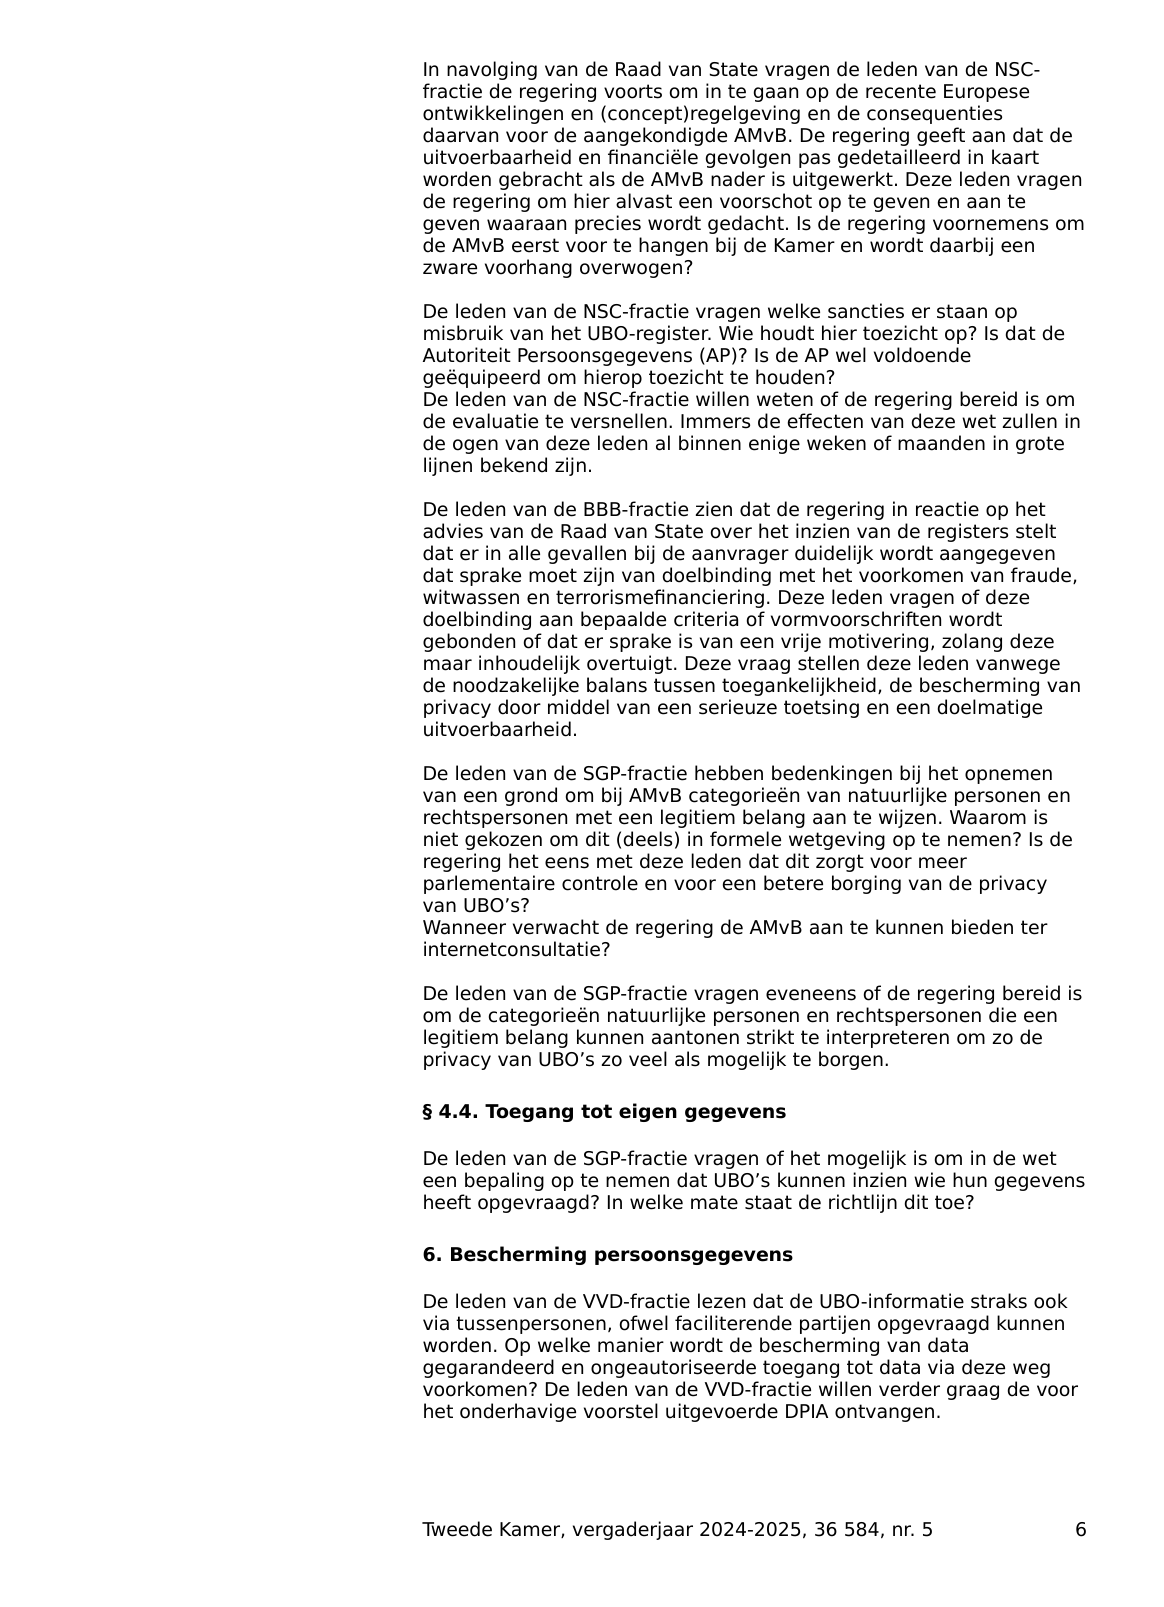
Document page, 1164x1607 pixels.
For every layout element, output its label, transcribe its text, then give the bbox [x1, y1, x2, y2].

subtitle 6. Bescherming persoonsgegevens [422, 1244, 1087, 1266]
text De leden van de NSC-fractie vragen welke sancties er staan op misbruik van het UBO-register. Wie houdt hier toezicht op? Is dat de Autoriteit Persoonsgegevens (AP)? Is de AP wel voldoende geëquipeerd om hierop toezicht te houden? [422, 301, 1087, 389]
subtitle § 4.4. Toegang tot eigen gegevens [422, 1101, 1087, 1123]
text De leden van de SGP-fractie vragen of het mogelijk is om in de wet een bepaling op te nemen dat UBO’s kunnen inzien wie hun gegevens heeft opgevraagd? In welke mate staat de richtlijn dit toe? [422, 1148, 1087, 1214]
text De leden van de VVD-fractie lezen dat de UBO-informatie straks ook via tussenpersonen, ofwel faciliterende partijen opgevraagd kunnen worden. Op welke manier wordt de bescherming van data gegarandeerd en ongeautoriseerde toegang tot data via deze weg voorkomen? De leden van de VVD-fractie willen verder graag de voor het onderhavige voorstel uitgevoerde DPIA ontvangen. [422, 1291, 1087, 1423]
text De leden van de SGP-fractie hebben bedenkingen bij het opnemen van een grond om bij AMvB categorieën van natuurlijke personen en rechtspersonen met een legitiem belang aan te wijzen. Waarom is niet gekozen om dit (deels) in formele wetgeving op te nemen? Is de regering het eens met deze leden dat dit zorgt voor meer parlementaire controle en voor een betere borging van de privacy van UBO’s? [422, 763, 1087, 917]
text De leden van de NSC-fractie willen weten of de regering bereid is om de evaluatie te versnellen. Immers de effecten van deze wet zullen in de ogen van deze leden al binnen enige weken of maanden in grote lijnen bekend zijn. [422, 389, 1087, 477]
text Wanneer verwacht de regering de AMvB aan te kunnen bieden ter internetconsultatie? [422, 917, 1087, 961]
text De leden van de SGP-fractie vragen eveneens of de regering bereid is om de categorieën natuurlijke personen en rechtspersonen die een legitiem belang kunnen aantonen strikt te interpreteren om zo de privacy van UBO’s zo veel als mogelijk te borgen. [422, 983, 1087, 1071]
text In navolging van de Raad van State vragen de leden van de NSC-fractie de regering voorts om in te gaan op de recente Europese ontwikkelingen en (concept)regelgeving en de consequenties daarvan voor de aangekondigde AMvB. De regering geeft aan dat de uitvoerbaarheid en financiële gevolgen pas gedetailleerd in kaart worden gebracht als de AMvB nader is uitgewerkt. Deze leden vragen de regering om hier alvast een voorschot op te geven en aan te geven waaraan precies wordt gedacht. Is de regering voornemens om de AMvB eerst voor te hangen bij de Kamer en wordt daarbij een zware voorhang overwogen? [422, 59, 1087, 279]
text De leden van de BBB-fractie zien dat de regering in reactie op het advies van de Raad van State over het inzien van de registers stelt dat er in alle gevallen bij de aanvrager duidelijk wordt aangegeven dat sprake moet zijn van doelbinding met het voorkomen van fraude, witwassen en terrorismefinanciering. Deze leden vragen of deze doelbinding aan bepaalde criteria of vormvoorschriften wordt gebonden of dat er sprake is van een vrije motivering, zolang deze maar inhoudelijk overtuigt. Deze vraag stellen deze leden vanwege de noodzakelijke balans tussen toegankelijkheid, de bescherming van privacy door middel van een serieuze toetsing en een doelmatige uitvoerbaarheid. [422, 499, 1087, 741]
